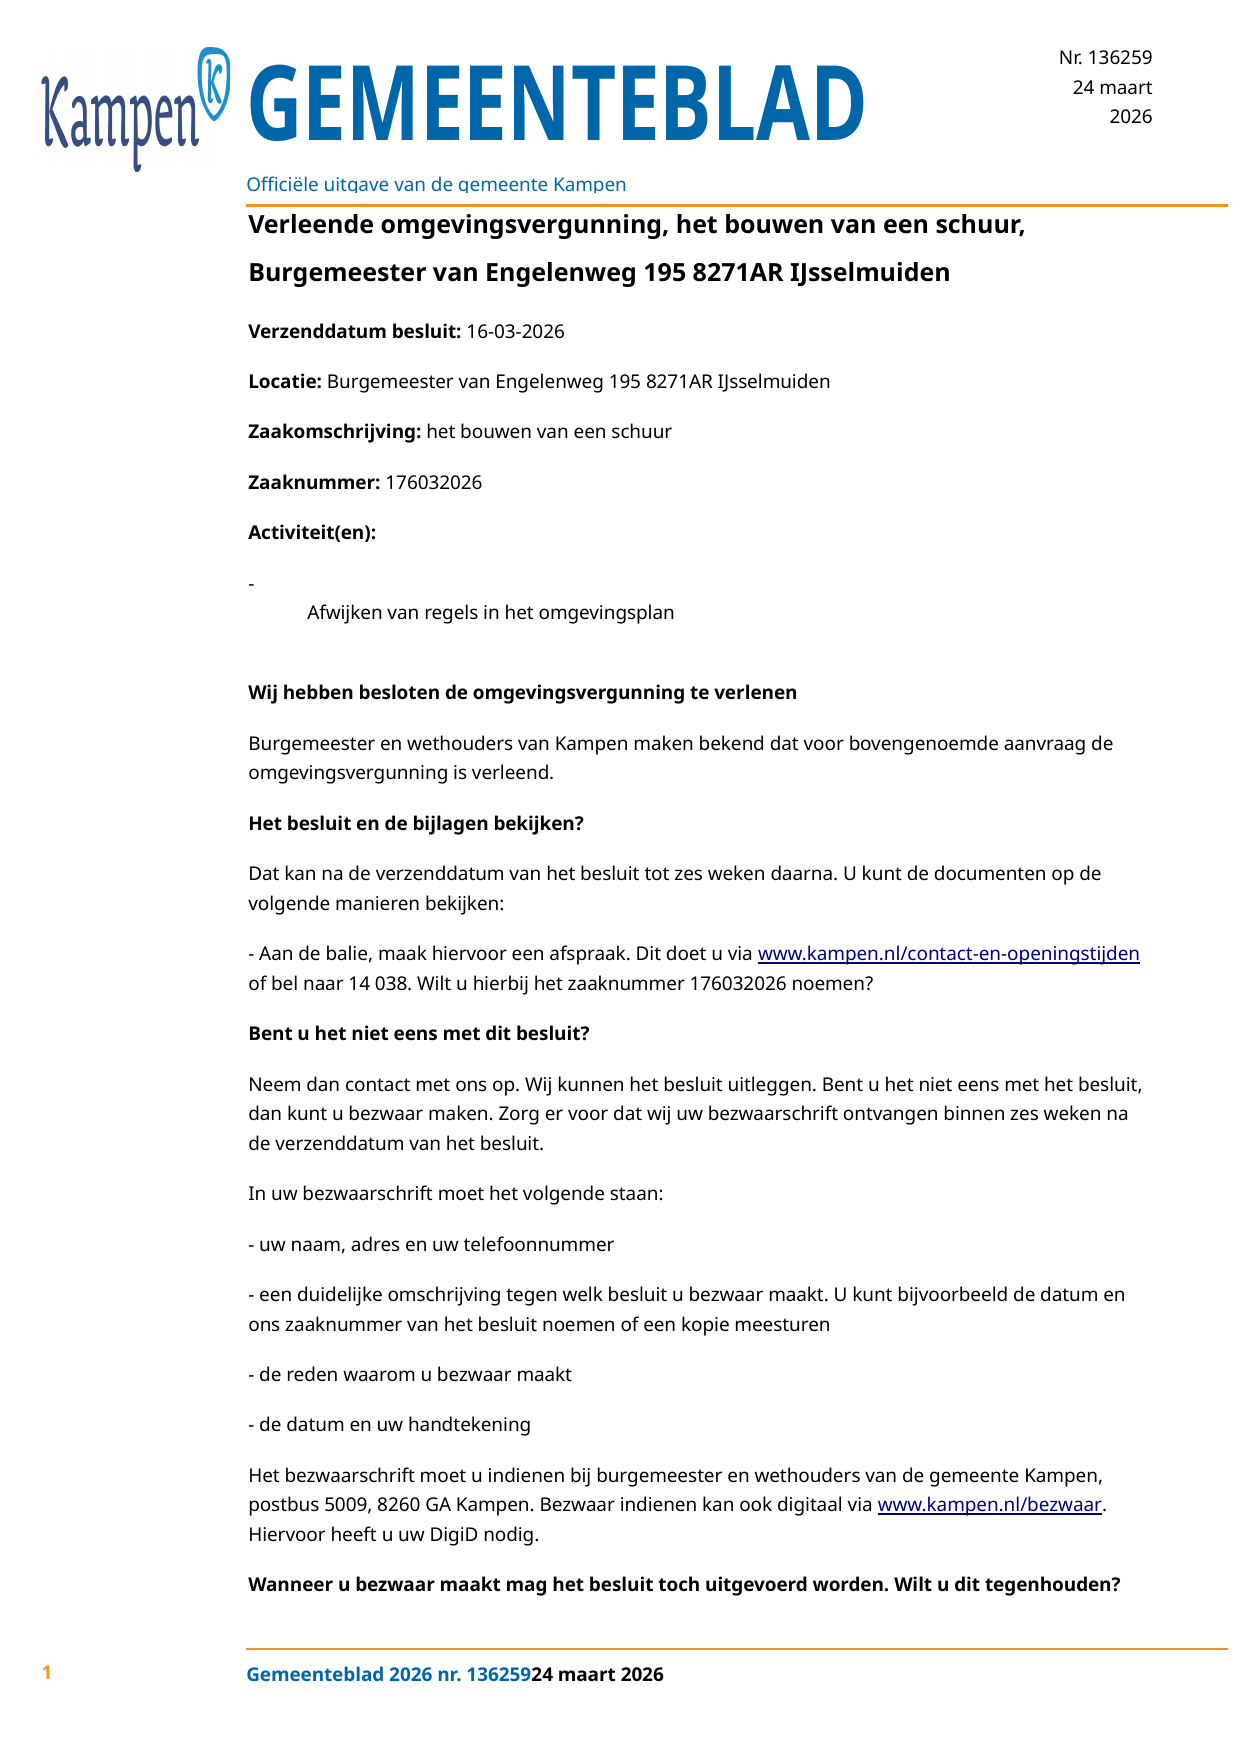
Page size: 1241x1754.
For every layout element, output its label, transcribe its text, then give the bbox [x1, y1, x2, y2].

text Het bezwaarschrift moet u indienen bij burgemeester en wethouders van de gemeente Kampen, postbus 5009, 8260 GA Kampen. Bezwaar indienen kan ook digitaal via www.kampen.nl/bezwaar. Hiervoor heeft u uw DigiD nodig. [248, 1462, 1152, 1547]
text Verleende omgevingsvergunning, het bouwen van een schuur, Burgemeester van Engelenweg 195 8271AR IJsselmuiden [248, 207, 1152, 288]
text Zaaknummer: 176032026 [248, 469, 1152, 495]
text Burgemeester en wethouders van Kampen maken bekend dat voor bovengenoemde aanvraag de omgevingsvergunning is verleend. [248, 730, 1152, 785]
text Wij hebben besloten de omgevingsvergunning te verlenen [248, 679, 1152, 705]
text Activiteit(en): [248, 519, 1152, 545]
picture [41, 47, 231, 172]
text Zaakomschrijving: het bouwen van een schuur [248, 419, 1152, 444]
text In uw bezwaarschrift moet het volgende staan: [248, 1180, 1152, 1206]
text - de reden waarom u bezwaar maakt [248, 1361, 1152, 1387]
text - de datum en uw handtekening [248, 1412, 1152, 1437]
text Wanneer u bezwaar maakt mag het besluit toch uitgevoerd worden. Wilt u dit tegenhouden? [248, 1572, 1152, 1597]
text Verzenddatum besluit: 16-03-2026 [248, 318, 1152, 344]
text Dat kan na de verzenddatum van het besluit tot zes weken daarna. U kunt de documenten op de volgende manieren bekijken: [248, 860, 1152, 916]
text Neem dan contact met ons op. Wij kunnen het besluit uitleggen. Bent u het niet eens met het besluit, dan kunt u bezwaar maken. Zorg er voor dat wij uw bezwaarschrift ontvangen binnen zes weken na de verzenddatum van het besluit. [248, 1071, 1152, 1156]
text Het besluit en de bijlagen bekijken? [248, 810, 1152, 836]
list Afwijken van regels in het omgevingsplan [248, 599, 1152, 625]
text Locatie: Burgemeester van Engelenweg 195 8271AR IJsselmuiden [248, 368, 1152, 394]
text - Aan de balie, maak hiervoor een afspraak. Dit doet u via www.kampen.nl/contact-en-openingstijden of bel naar 14 038. Wilt u hierbij het zaaknummer 176032026 noemen? [248, 940, 1152, 996]
text Bent u het niet eens met dit besluit? [248, 1020, 1152, 1046]
text - uw naam, adres en uw telefoonnummer [248, 1231, 1152, 1257]
text - een duidelijke omschrijving tegen welk besluit u bezwaar maakt. U kunt bijvoorbeeld de datum en ons zaaknummer van het besluit noemen of een kopie meesturen [248, 1281, 1152, 1337]
